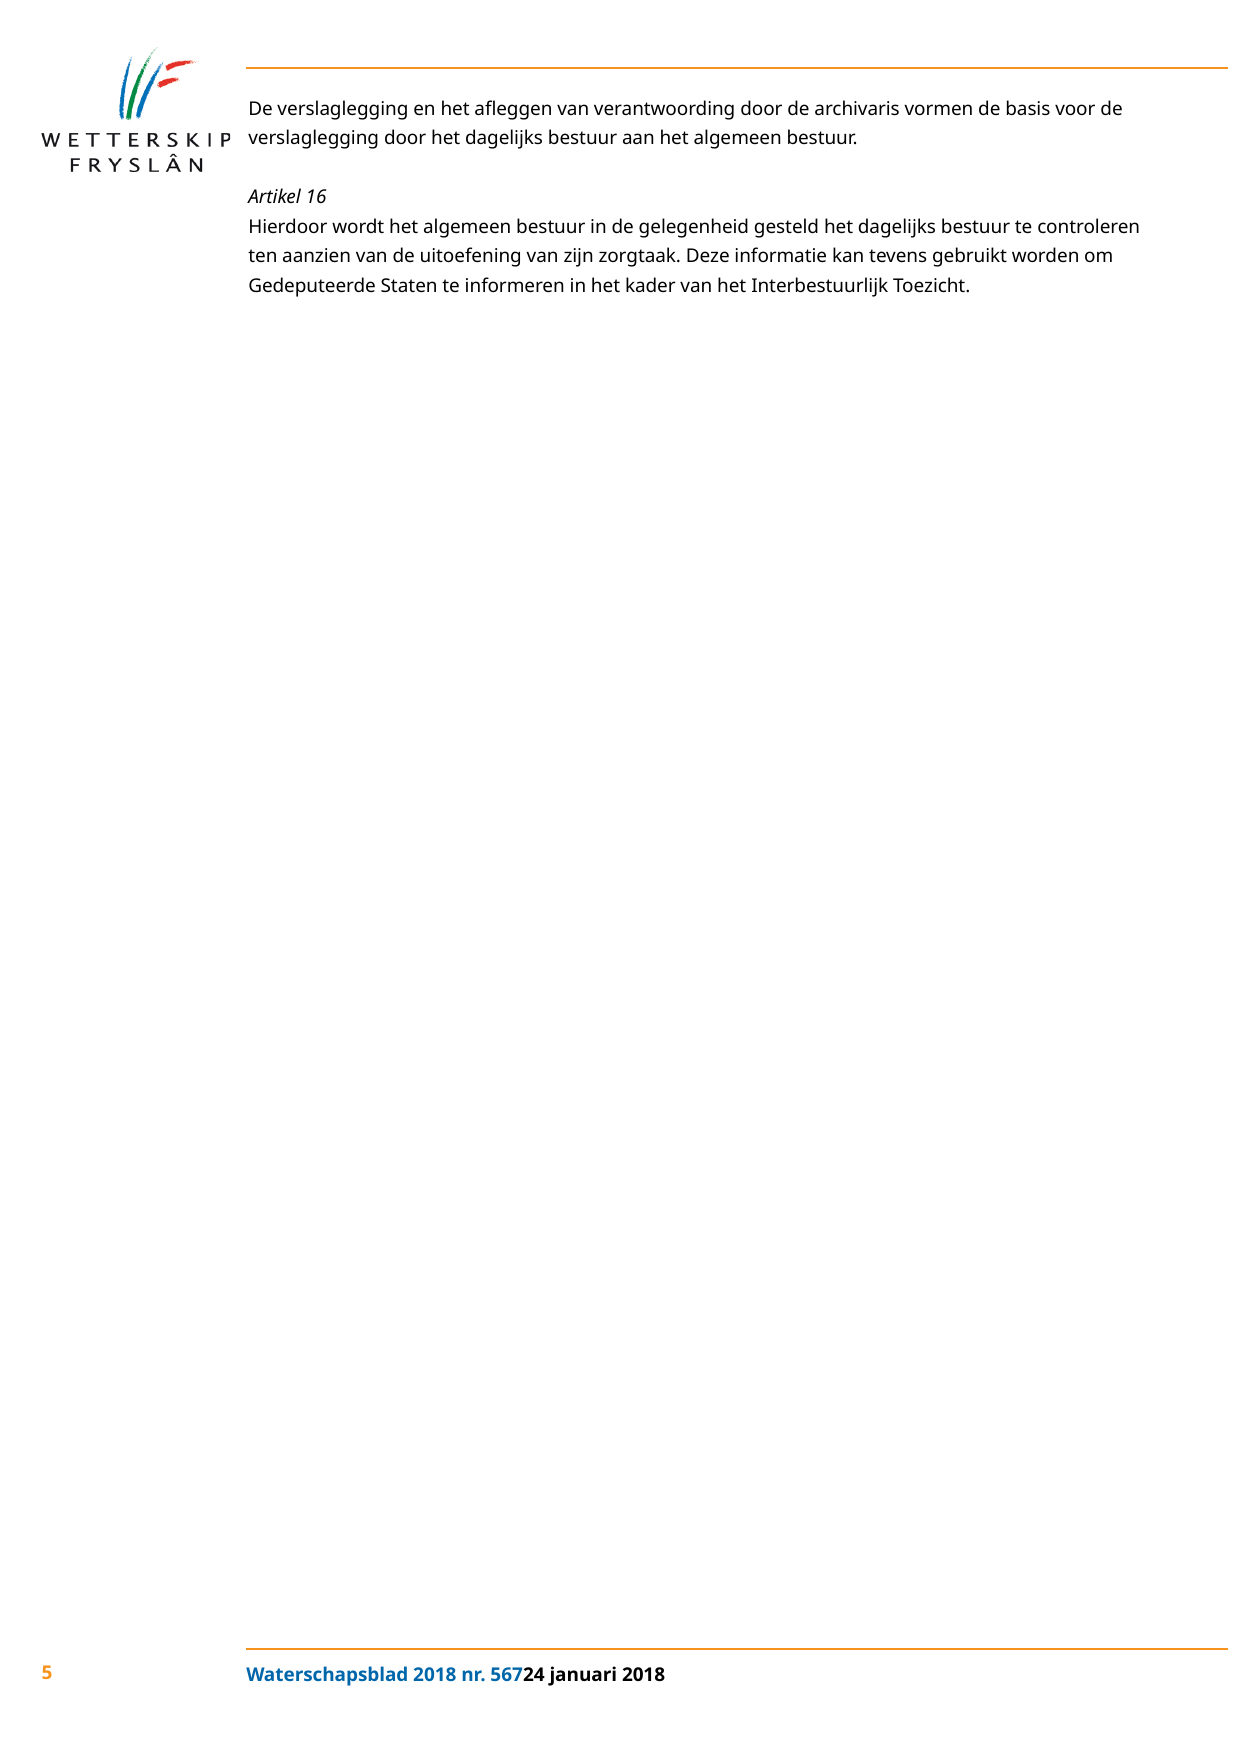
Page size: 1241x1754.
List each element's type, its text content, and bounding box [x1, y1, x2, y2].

text De verslaglegging en het afleggen van verantwoording door de archivaris vormen de basis voor de verslaglegging door het dagelijks bestuur aan het algemeen bestuur. [248, 95, 1152, 150]
text Artikel 16 [248, 183, 1152, 209]
picture [41, 47, 231, 172]
text Hierdoor wordt het algemeen bestuur in de gelegenheid gesteld het dagelijks bestuur te controleren ten aanzien van de uitoefening van zijn zorgtaak. Deze informatie kan tevens gebruikt worden om Gedeputeerde Staten te informeren in het kader van het Interbestuurlijk Toezicht. [248, 213, 1152, 298]
